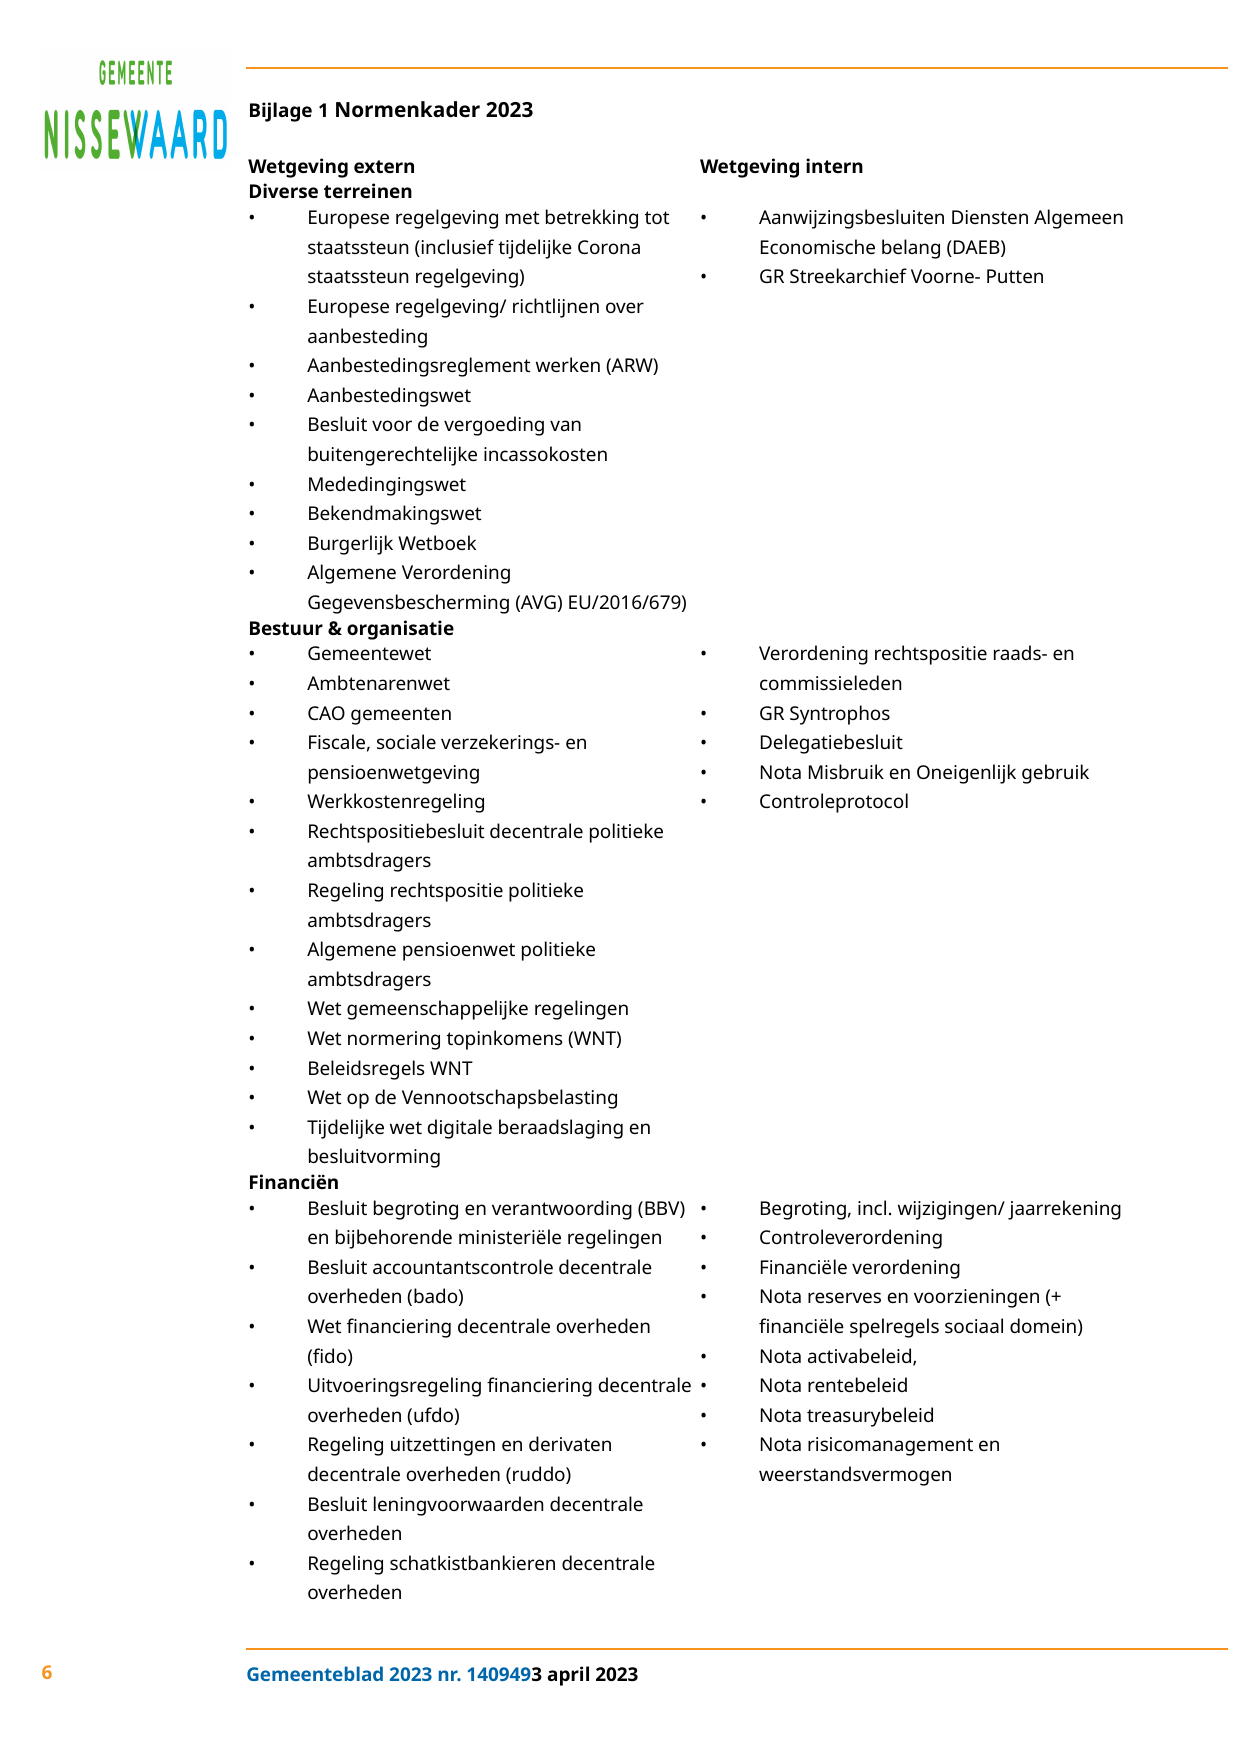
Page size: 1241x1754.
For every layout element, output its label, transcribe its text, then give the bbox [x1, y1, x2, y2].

table_cell Gemeentewet Ambtenarenwet CAO gemeenten Fiscale, sociale verzekerings- en pensioenwetgeving Werkkostenregeling Rechtspositiebesluit decentrale politieke ambtsdragers Regeling rechtspositie politieke ambtsdragers Algemene pensioenwet politieke ambtsdragers Wet gemeenschappelijke regelingen Wet normering topinkomens (WNT) Beleidsregels WNT Wet op de Vennootschapsbelasting Tijdelijke wet digitale beraadslaging en besluitvorming [248, 641, 700, 1169]
table_cell Besluit begroting en verantwoording (BBV) en bijbehorende ministeriële regelingen Besluit accountantscontrole decentrale overheden (bado) Wet financiering decentrale overheden (fido) Uitvoeringsregeling financiering decentrale overheden (ufdo) Regeling uitzettingen en derivaten decentrale overheden (ruddo) Besluit leningvoorwaarden decentrale overheden Regeling schatkistbankieren decentrale overheden [248, 1195, 700, 1605]
table_cell Aanwijzingsbesluiten Diensten Algemeen Economische belang (DAEB) GR Streekarchief Voorne- Putten [700, 205, 1152, 615]
table_cell Begroting, incl. wijzigingen/ jaarrekening Controleverordening Financiële verordening Nota reserves en voorzieningen (+ financiële spelregels sociaal domein) Nota activabeleid, Nota rentebeleid Nota treasurybeleid Nota risicomanagement en weerstandsvermogen [700, 1195, 1152, 1605]
text Bijlage 1 Normenkader 2023 [248, 95, 1152, 123]
table_cell Europese regelgeving met betrekking tot staatssteun (inclusief tijdelijke Corona staatssteun regelgeving) Europese regelgeving/ richtlijnen over aanbesteding Aanbestedingsreglement werken (ARW) Aanbestedingswet Besluit voor de vergoeding van buitengerechtelijke incassokosten Mededingingswet Bekendmakingswet Burgerlijk Wetboek Algemene Verordening Gegevensbescherming (AVG) EU/2016/679) [248, 205, 700, 615]
table_header Wetgeving intern [700, 153, 1152, 179]
table_cell Financiën [248, 1169, 1152, 1195]
table_cell Bestuur & organisatie [248, 615, 1152, 641]
table_cell Verordening rechtspositie raads- en commissieleden GR Syntrophos Delegatiebesluit Nota Misbruik en Oneigenlijk gebruik Controleprotocol [700, 641, 1152, 1169]
table_header Wetgeving extern [248, 153, 700, 179]
picture [41, 47, 231, 172]
table_cell Diverse terreinen [248, 179, 1152, 204]
